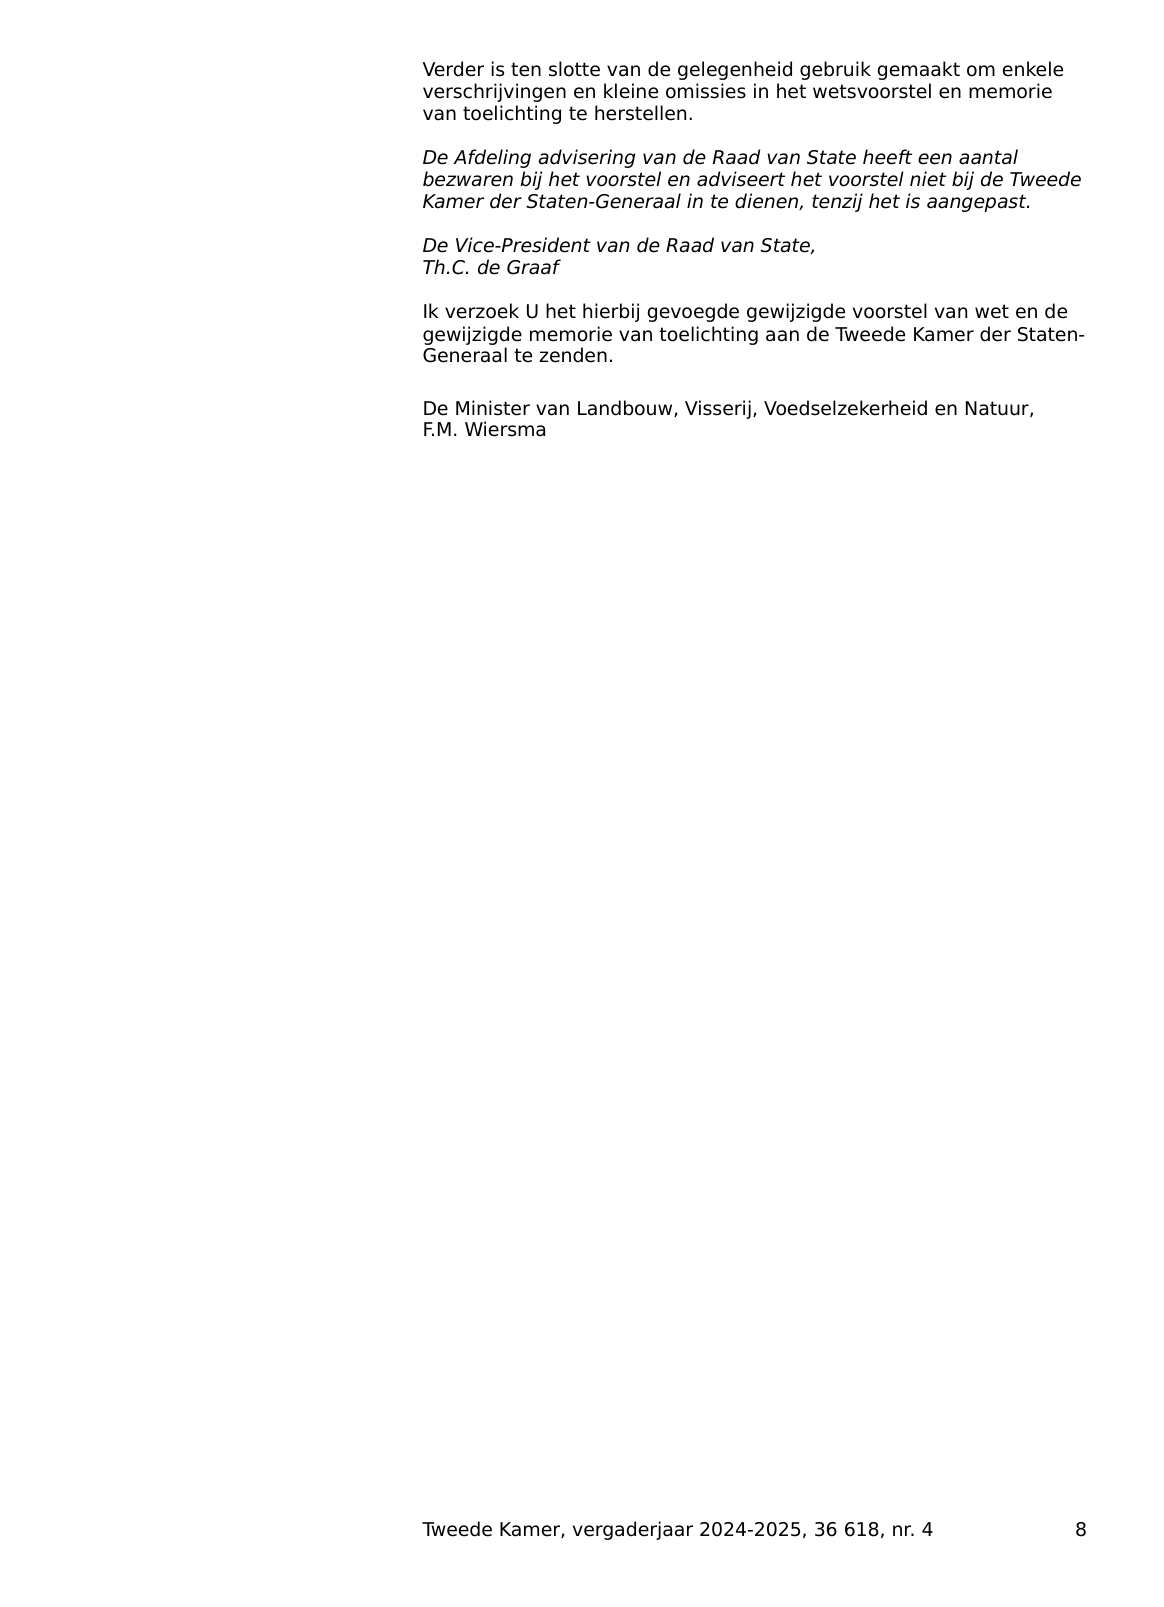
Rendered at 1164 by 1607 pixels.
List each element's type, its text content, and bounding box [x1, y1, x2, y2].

text Th.C. de Graaf [422, 257, 1087, 279]
text De Vice-President van de Raad van State, [422, 235, 1087, 257]
text De Minister van Landbouw, Visserij, Voedselzekerheid en Natuur, F.M. Wiersma [422, 397, 1087, 441]
text Ik verzoek U het hierbij gevoegde gewijzigde voorstel van wet en de gewijzigde memorie van toelichting aan de Tweede Kamer der Staten-Generaal te zenden. [422, 301, 1087, 367]
text De Afdeling advisering van de Raad van State heeft een aantal bezwaren bij het voorstel en adviseert het voorstel niet bij de Tweede Kamer der Staten-Generaal in te dienen, tenzij het is aangepast. [422, 147, 1087, 213]
text Verder is ten slotte van de gelegenheid gebruik gemaakt om enkele verschrijvingen en kleine omissies in het wetsvoorstel en memorie van toelichting te herstellen. [422, 59, 1087, 125]
